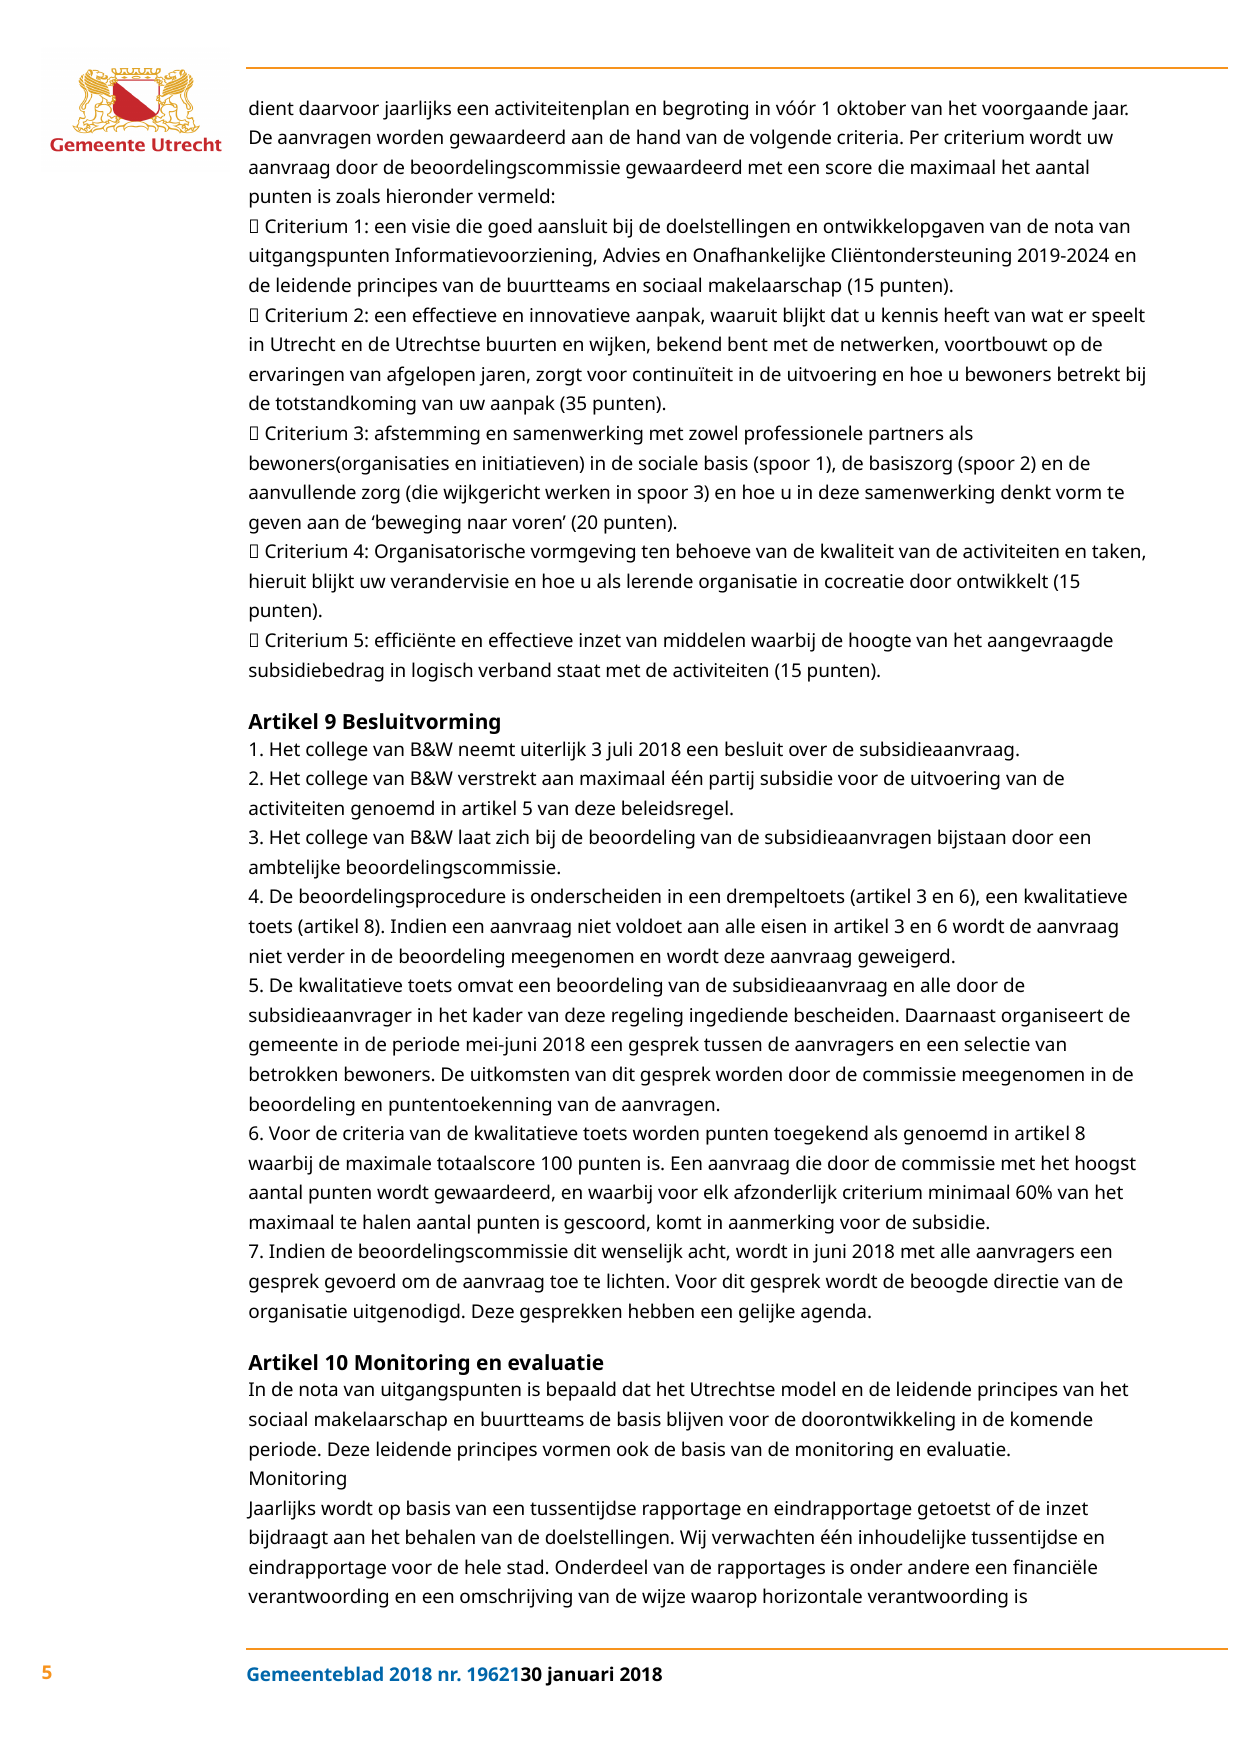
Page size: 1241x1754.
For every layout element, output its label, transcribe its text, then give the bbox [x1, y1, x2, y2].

text  Criterium 4: Organisatorische vormgeving ten behoeve van de kwaliteit van de activiteiten en taken, hieruit blijkt uw verandervisie en hoe u als lerende organisatie in cocreatie door ontwikkelt (15 punten). [248, 538, 1152, 623]
text Artikel 10 Monitoring en evaluatie [248, 1348, 1152, 1377]
text De aanvragen worden gewaardeerd aan de hand van de volgende criteria. Per criterium wordt uw aanvraag door de beoordelingscommissie gewaardeerd met een score die maximaal het aantal punten is zoals hieronder vermeld: [248, 124, 1152, 209]
text  Criterium 3: afstemming en samenwerking met zowel professionele partners als bewoners(organisaties en initiatieven) in de sociale basis (spoor 1), de basiszorg (spoor 2) en de aanvullende zorg (die wijkgericht werken in spoor 3) en hoe u in deze samenwerking denkt vorm te geven aan de ‘beweging naar voren’ (20 punten). [248, 420, 1152, 535]
text 7. Indien de beoordelingscommissie dit wenselijk acht, wordt in juni 2018 met alle aanvragers een gesprek gevoerd om de aanvraag toe te lichten. Voor dit gesprek wordt de beoogde directie van de organisatie uitgenodigd. Deze gesprekken hebben een gelijke agenda. [248, 1239, 1152, 1323]
text 3. Het college van B&W laat zich bij de beoordeling van de subsidieaanvragen bijstaan door een ambtelijke beoordelingscommissie. [248, 824, 1152, 880]
text  Criterium 2: een effectieve en innovatieve aanpak, waaruit blijkt dat u kennis heeft van wat er speelt in Utrecht en de Utrechtse buurten en wijken, bekend bent met de netwerken, voortbouwt op de ervaringen van afgelopen jaren, zorgt voor continuïteit in de uitvoering en hoe u bewoners betrekt bij de totstandkoming van uw aanpak (35 punten). [248, 302, 1152, 416]
text 6. Voor de criteria van de kwalitatieve toets worden punten toegekend als genoemd in artikel 8 waarbij de maximale totaalscore 100 punten is. Een aanvraag die door de commissie met het hoogst aantal punten wordt gewaardeerd, en waarbij voor elk afzonderlijk criterium minimaal 60% van het maximaal te halen aantal punten is gescoord, komt in aanmerking voor de subsidie. [248, 1120, 1152, 1235]
picture [41, 47, 231, 172]
text 5. De kwalitatieve toets omvat een beoordeling van de subsidieaanvraag en alle door de subsidieaanvrager in het kader van deze regeling ingediende bescheiden. Daarnaast organiseert de gemeente in de periode mei-juni 2018 een gesprek tussen de aanvragers en een selectie van betrokken bewoners. De uitkomsten van dit gesprek worden door de commissie meegenomen in de beoordeling en puntentoekenning van de aanvragen. [248, 972, 1152, 1116]
text Jaarlijks wordt op basis van een tussentijdse rapportage en eindrapportage getoetst of de inzet bijdraagt aan het behalen van de doelstellingen. Wij verwachten één inhoudelijke tussentijdse en eindrapportage voor de hele stad. Onderdeel van de rapportages is onder andere een financiële verantwoording en een omschrijving van de wijze waarop horizontale verantwoording is [248, 1495, 1152, 1609]
text In de nota van uitgangspunten is bepaald dat het Utrechtse model en de leidende principes van het sociaal makelaarschap en buurtteams de basis blijven voor de doorontwikkeling in de komende periode. Deze leidende principes vormen ook de basis van de monitoring en evaluatie. [248, 1377, 1152, 1462]
text dient daarvoor jaarlijks een activiteitenplan en begroting in vóór 1 oktober van het voorgaande jaar. [248, 95, 1152, 121]
text 1. Het college van B&W neemt uiterlijk 3 juli 2018 een besluit over de subsidieaanvraag. [248, 736, 1152, 761]
text 4. De beoordelingsprocedure is onderscheiden in een drempeltoets (artikel 3 en 6), een kwalitatieve toets (artikel 8). Indien een aanvraag niet voldoet aan alle eisen in artikel 3 en 6 wordt de aanvraag niet verder in de beoordeling meegenomen en wordt deze aanvraag geweigerd. [248, 884, 1152, 968]
text Monitoring [248, 1465, 1152, 1491]
text 2. Het college van B&W verstrekt aan maximaal één partij subsidie voor de uitvoering van de activiteiten genoemd in artikel 5 van deze beleidsregel. [248, 765, 1152, 821]
text  Criterium 1: een visie die goed aansluit bij de doelstellingen en ontwikkelopgaven van de nota van uitgangspunten Informatievoorziening, Advies en Onafhankelijke Cliëntondersteuning 2019-2024 en de leidende principes van de buurtteams en sociaal makelaarschap (15 punten). [248, 213, 1152, 298]
text Artikel 9 Besluitvorming [248, 707, 1152, 736]
text  Criterium 5: efficiënte en effectieve inzet van middelen waarbij de hoogte van het aangevraagde subsidiebedrag in logisch verband staat met de activiteiten (15 punten). [248, 627, 1152, 683]
